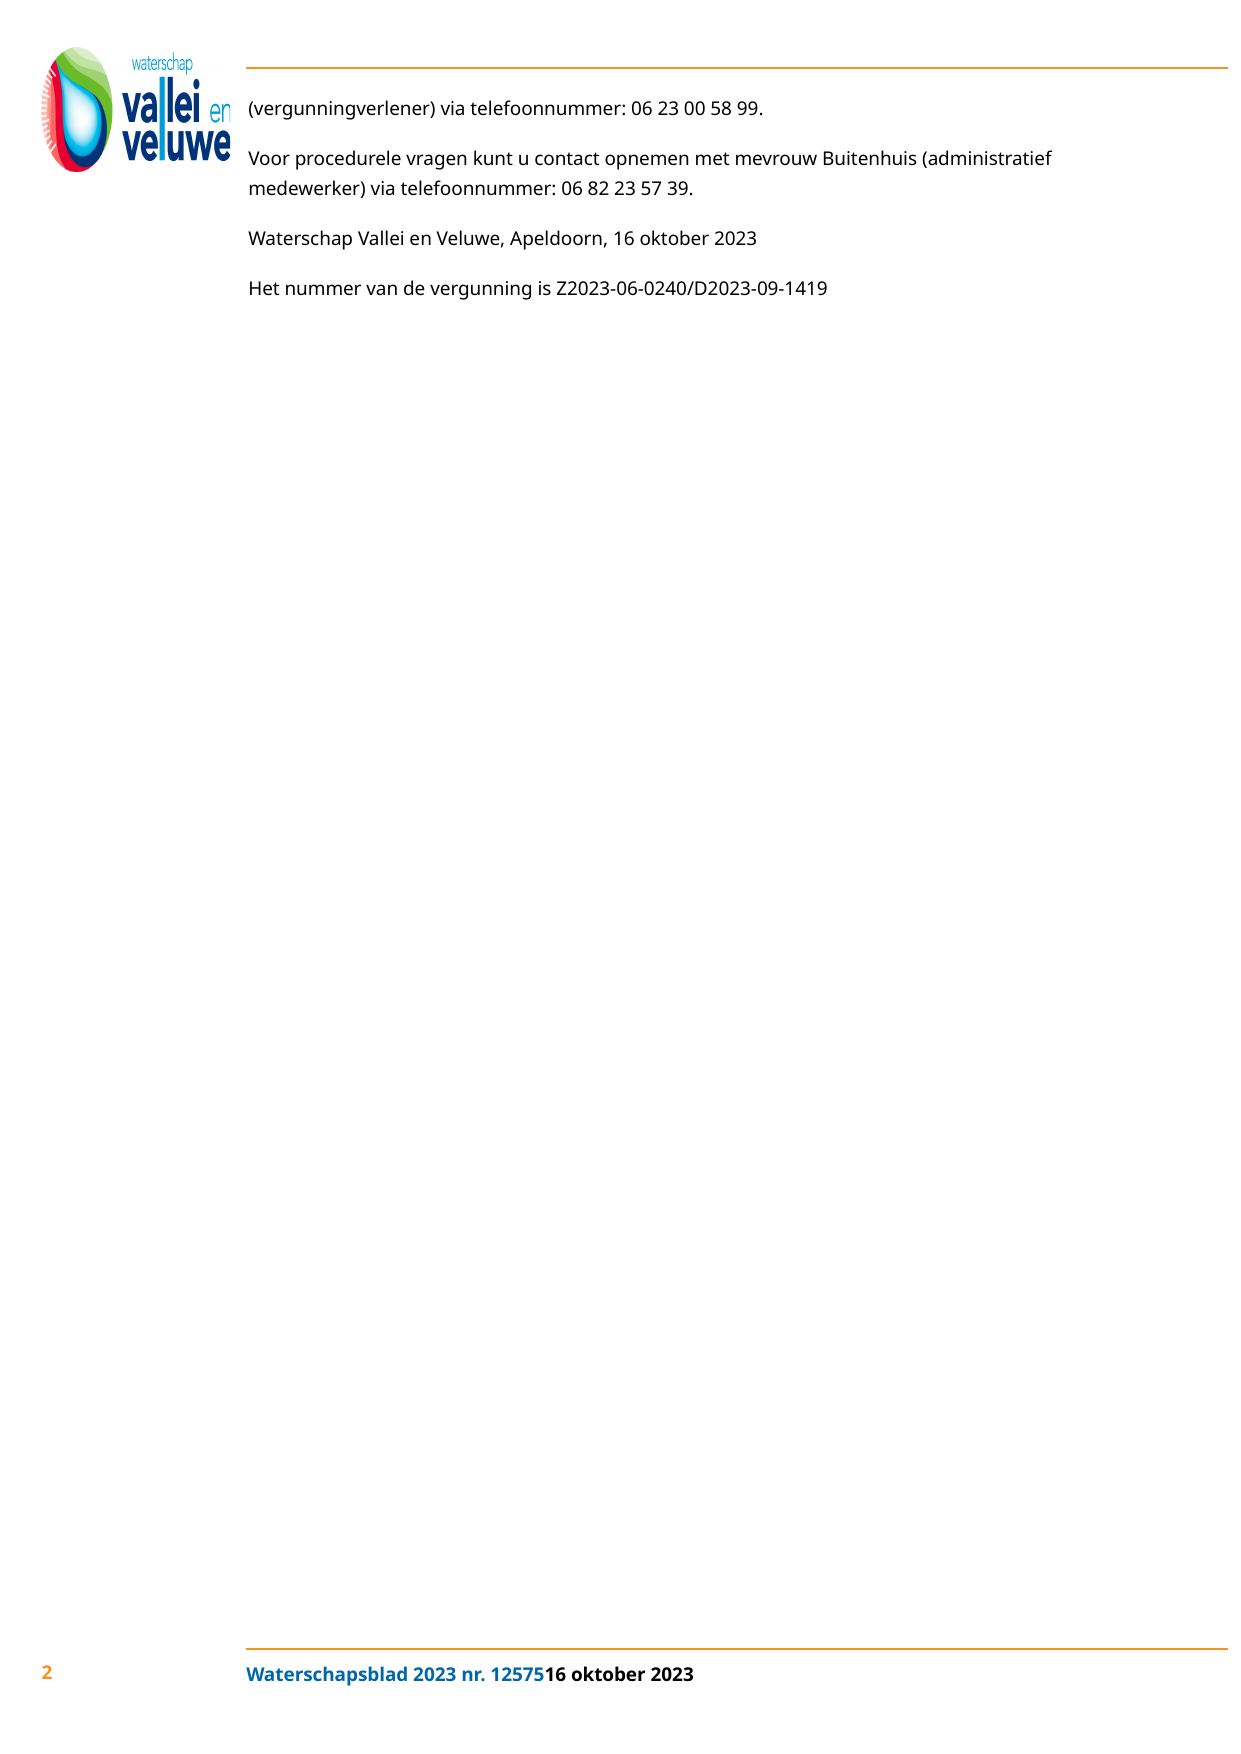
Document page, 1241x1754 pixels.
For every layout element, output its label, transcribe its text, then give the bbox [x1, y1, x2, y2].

picture [41, 47, 231, 172]
text Het nummer van de vergunning is Z2023-06-0240/D2023-09-1419 [248, 276, 1152, 301]
text Voor procedurele vragen kunt u contact opnemen met mevrouw Buitenhuis (administratief medewerker) via telefoonnummer: 06 82 23 57 39. [248, 145, 1152, 201]
text (vergunningverlener) via telefoonnummer: 06 23 00 58 99. [248, 95, 1152, 121]
text Waterschap Vallei en Veluwe, Apeldoorn, 16 oktober 2023 [248, 225, 1152, 251]
